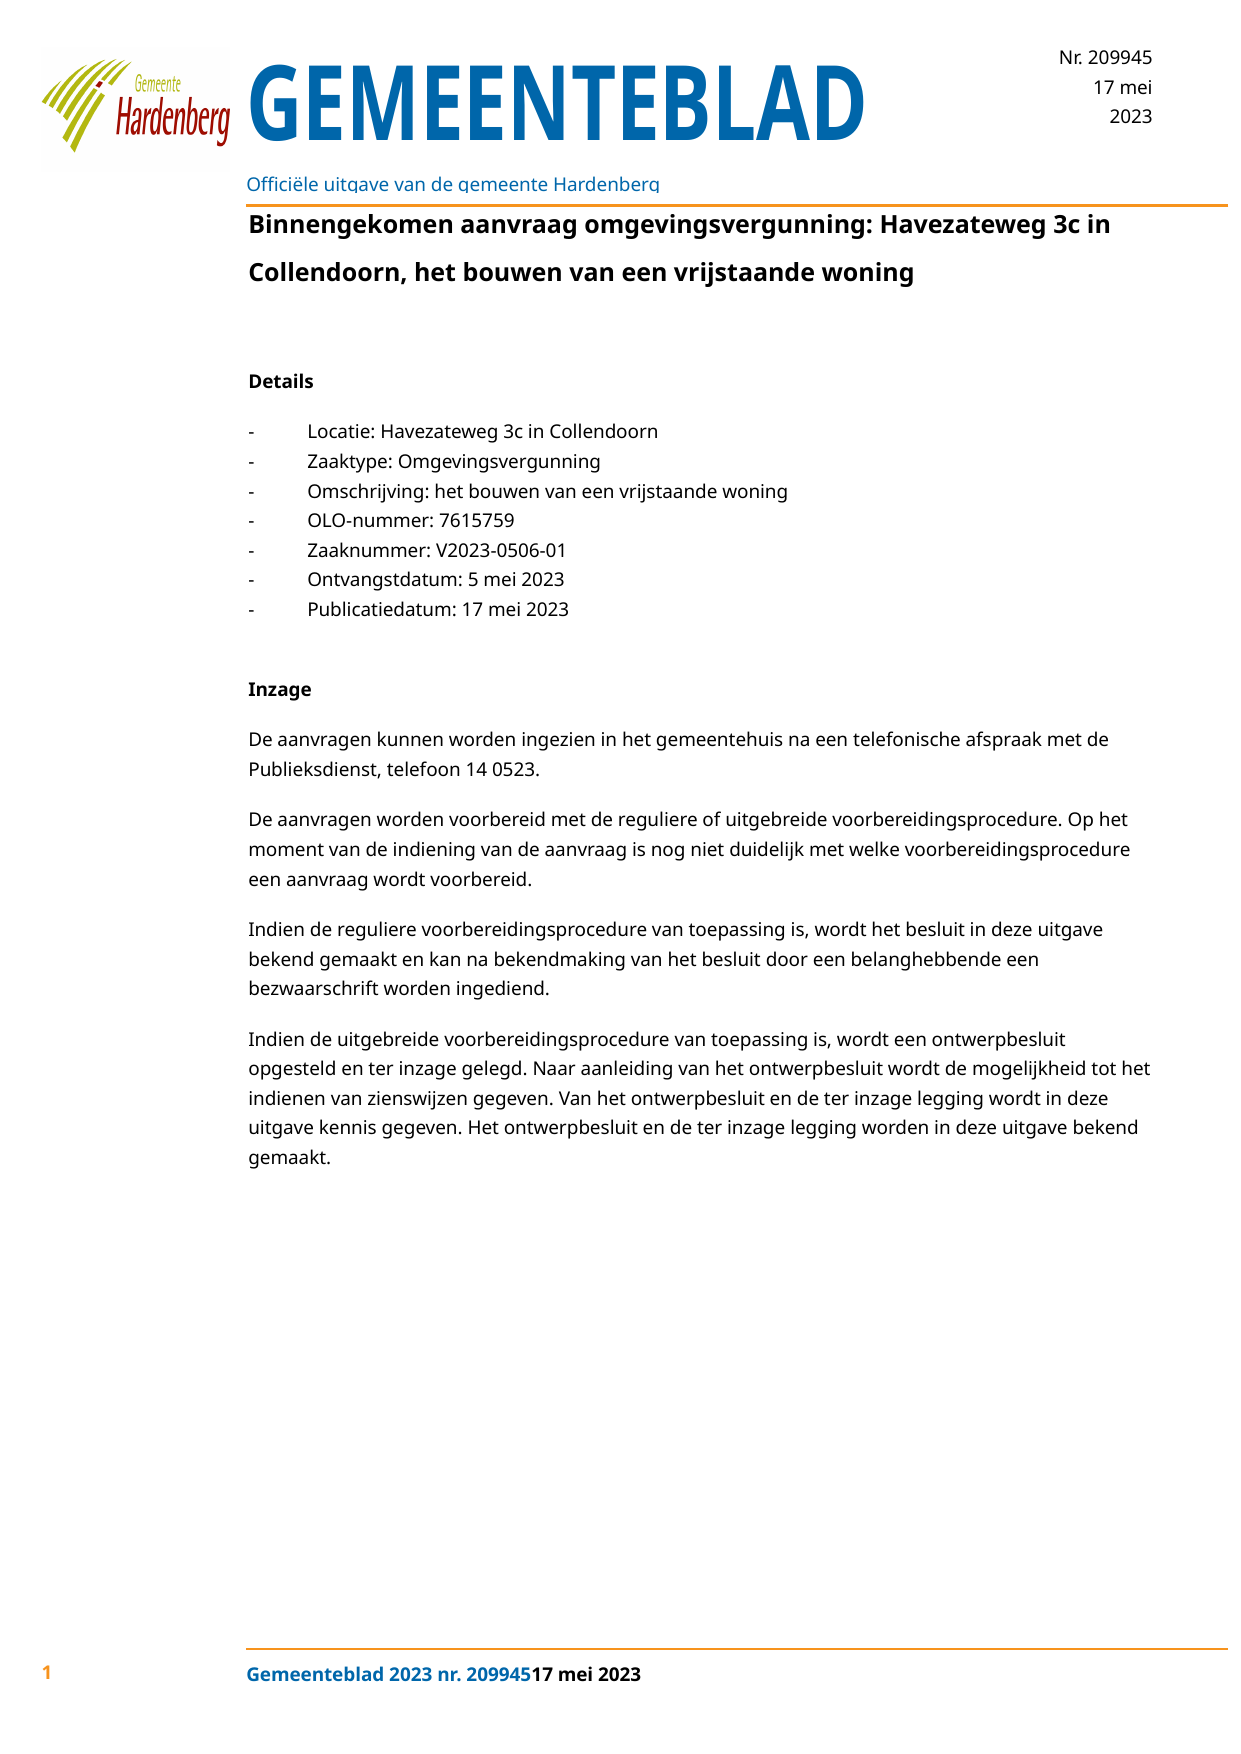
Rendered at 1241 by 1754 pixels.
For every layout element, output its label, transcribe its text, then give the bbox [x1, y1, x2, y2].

text Indien de reguliere voorbereidingsprocedure van toepassing is, wordt het besluit in deze uitgave bekend gemaakt en kan na bekendmaking van het besluit door een belanghebbende een bezwaarschrift worden ingediend. [248, 916, 1152, 1001]
text Inzage [248, 676, 1152, 702]
list Locatie: Havezateweg 3c in Collendoorn [248, 419, 1152, 444]
list Ontvangstdatum: 5 mei 2023 [248, 567, 1152, 592]
text Details [248, 368, 1152, 394]
text Binnengekomen aanvraag omgevingsvergunning: Havezateweg 3c in Collendoorn, het bouwen van een vrijstaande woning [248, 207, 1152, 288]
list Publicatiedatum: 17 mei 2023 [248, 596, 1152, 622]
text De aanvragen kunnen worden ingezien in het gemeentehuis na een telefonische afspraak met de Publieksdienst, telefoon 14 0523. [248, 727, 1152, 782]
picture [41, 47, 231, 172]
list Omschrijving: het bouwen van een vrijstaande woning [248, 478, 1152, 504]
list OLO-nummer: 7615759 [248, 507, 1152, 533]
list Zaaktype: Omgevingsvergunning [248, 448, 1152, 474]
list Zaaknummer: V2023-0506-01 [248, 537, 1152, 563]
text De aanvragen worden voorbereid met de reguliere of uitgebreide voorbereidingsprocedure. Op het moment van de indiening van de aanvraag is nog niet duidelijk met welke voorbereidingsprocedure een aanvraag wordt voorbereid. [248, 807, 1152, 892]
text Indien de uitgebreide voorbereidingsprocedure van toepassing is, wordt een ontwerpbesluit opgesteld en ter inzage gelegd. Naar aanleiding van het ontwerpbesluit wordt de mogelijkheid tot het indienen van zienswijzen gegeven. Van het ontwerpbesluit en de ter inzage legging wordt in deze uitgave kennis gegeven. Het ontwerpbesluit en de ter inzage legging worden in deze uitgave bekend gemaakt. [248, 1026, 1152, 1170]
